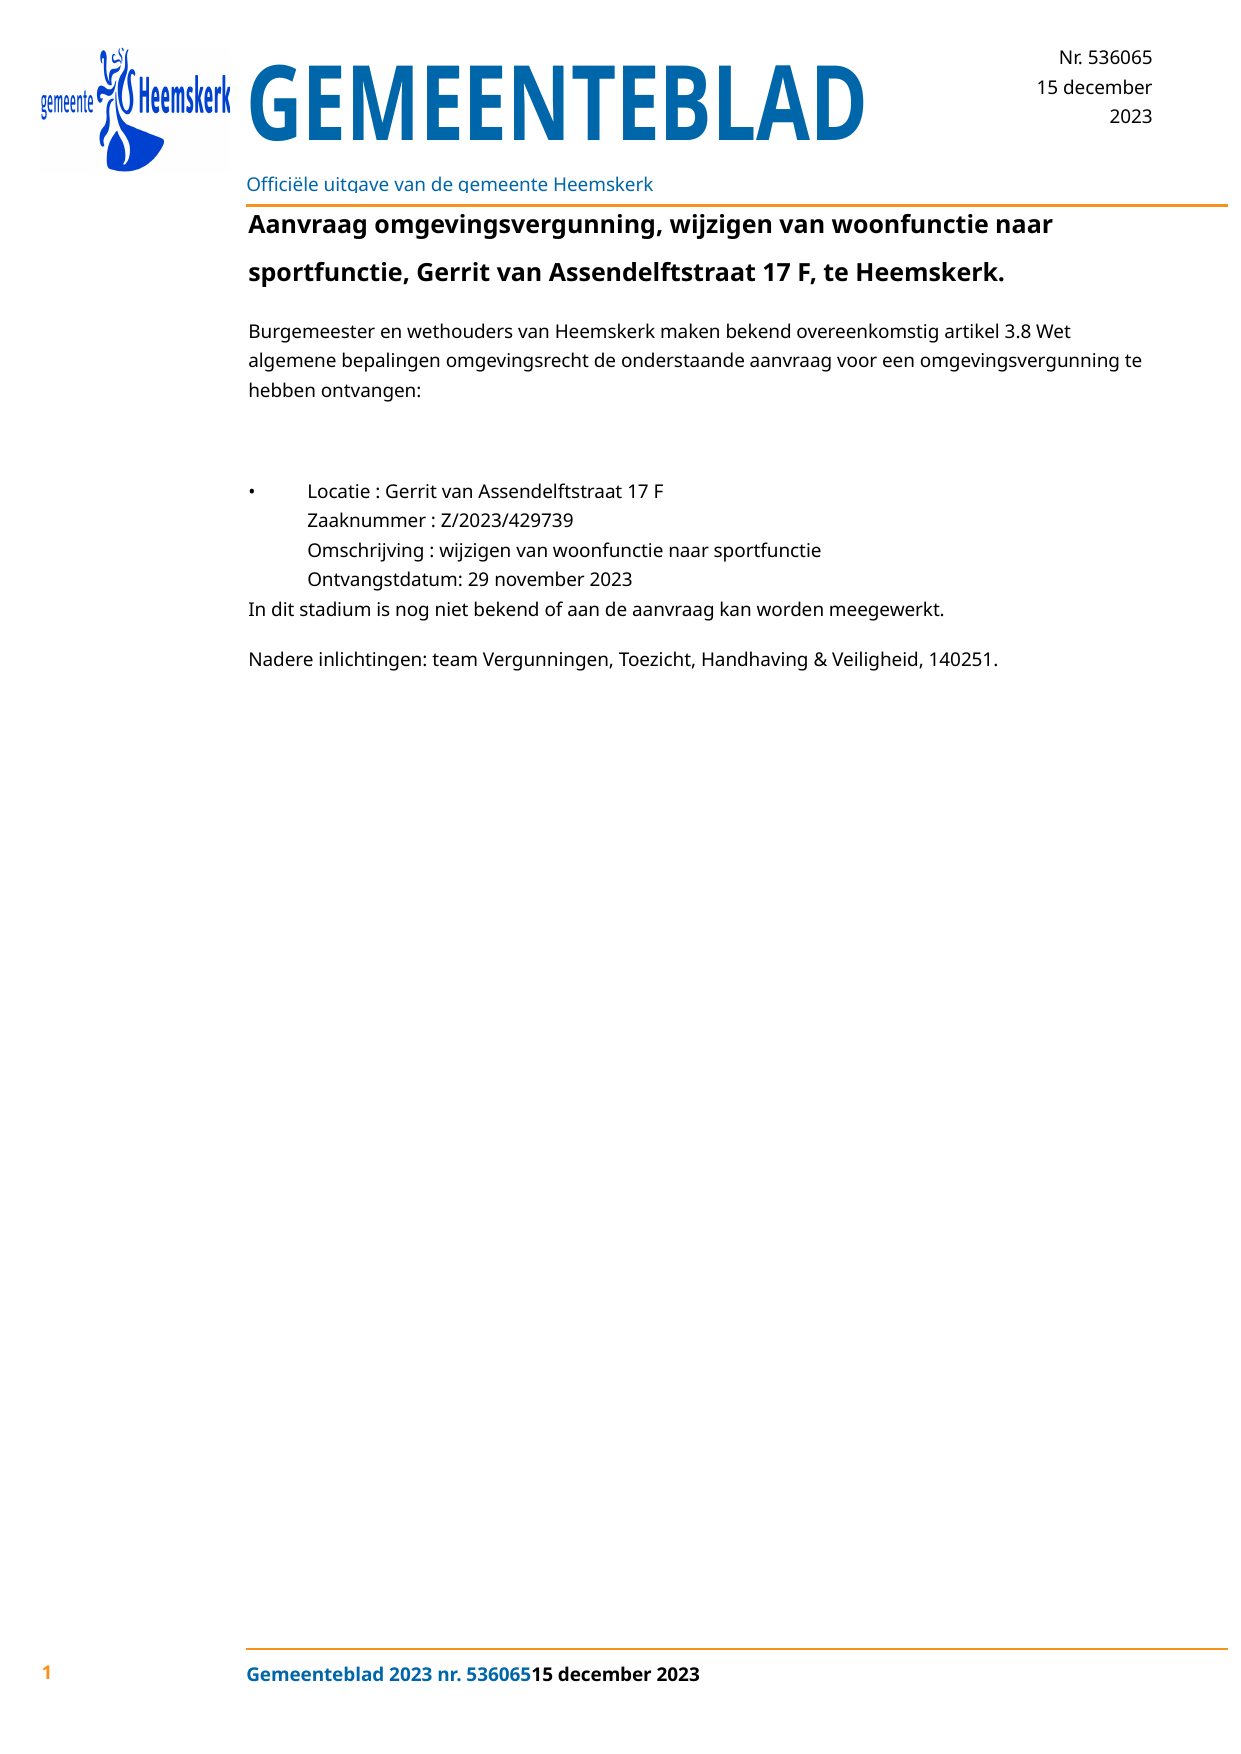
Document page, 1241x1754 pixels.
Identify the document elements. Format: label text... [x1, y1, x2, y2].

text In dit stadium is nog niet bekend of aan de aanvraag kan worden meegewerkt. [248, 596, 1152, 622]
list Omschrijving : wijzigen van woonfunctie naar sportfunctie [248, 537, 1152, 563]
picture [41, 47, 231, 172]
text Burgemeester en wethouders van Heemskerk maken bekend overeenkomstig artikel 3.8 Wet algemene bepalingen omgevingsrecht de onderstaande aanvraag voor een omgevingsvergunning te hebben ontvangen: [248, 318, 1152, 403]
list Ontvangstdatum: 29 november 2023 [248, 567, 1152, 592]
text Aanvraag omgevingsvergunning, wijzigen van woonfunctie naar sportfunctie, Gerrit van Assendelftstraat 17 F, te Heemskerk. [248, 207, 1152, 288]
text Nadere inlichtingen: team Vergunningen, Toezicht, Handhaving & Veiligheid, 140251. [248, 647, 1152, 672]
list Locatie : Gerrit van Assendelftstraat 17 F [248, 478, 1152, 504]
list Zaaknummer : Z/2023/429739 [248, 507, 1152, 533]
